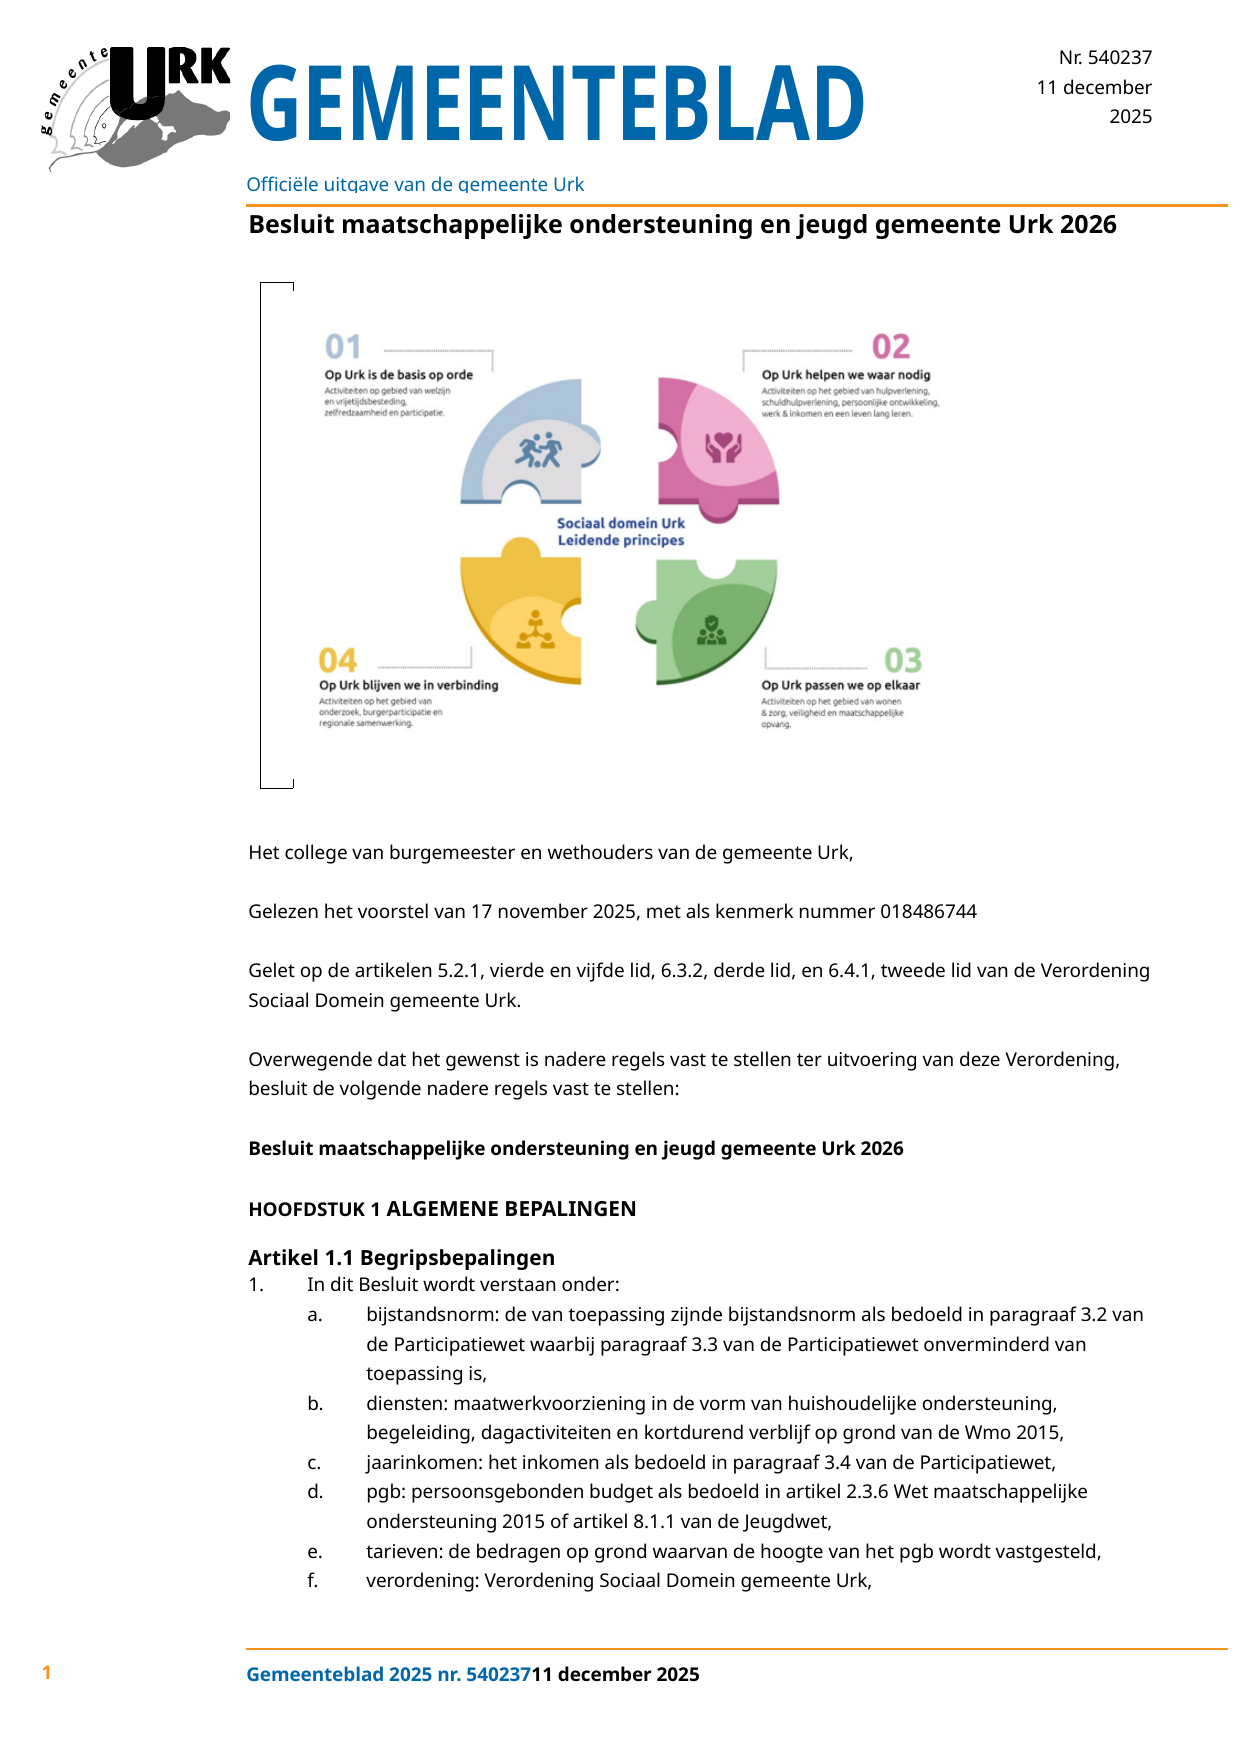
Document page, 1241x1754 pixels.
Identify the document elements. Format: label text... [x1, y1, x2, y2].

text Besluit maatschappelijke ondersteuning en jeugd gemeente Urk 2026 [248, 1135, 1152, 1160]
list diensten: maatwerkvoorziening in de vorm van huishoudelijke ondersteuning, begeleiding, dagactiviteiten en kortdurend verblijf op grond van de Wmo 2015, [307, 1390, 1152, 1445]
text Gelezen het voorstel van 17 november 2025, met als kenmerk nummer 018486744 [248, 898, 1152, 924]
list tarieven: de bedragen op grond waarvan de hoogte van het pgb wordt vastgesteld, [307, 1538, 1152, 1563]
text Artikel 1.1 Begripsbepalingen [248, 1243, 1152, 1272]
list verordening: Verordening Sociaal Domein gemeente Urk, [307, 1567, 1152, 1593]
list pgb: persoonsgebonden budget als bedoeld in artikel 2.3.6 Wet maatschappelijke ondersteuning 2015 of artikel 8.1.1 van de Jeugdwet, [307, 1479, 1152, 1534]
text Gelet op de artikelen 5.2.1, vierde en vijfde lid, 6.3.2, derde lid, en 6.4.1, tweede lid van de Verordening Sociaal Domein gemeente Urk. [248, 957, 1152, 1012]
text Besluit maatschappelijke ondersteuning en jeugd gemeente Urk 2026 [248, 207, 1152, 241]
list jaarinkomen: het inkomen als bedoeld in paragraaf 3.4 van de Participatiewet, [307, 1449, 1152, 1475]
picture [41, 47, 231, 172]
list In dit Besluit wordt verstaan onder: [248, 1272, 1152, 1297]
text Overwegende dat het gewenst is nadere regels vast te stellen ter uitvoering van deze Verordening, besluit de volgende nadere regels vast te stellen: [248, 1046, 1152, 1101]
picture [268, 291, 978, 779]
list bijstandsnorm: de van toepassing zijnde bijstandsnorm als bedoeld in paragraaf 3.2 van de Participatiewet waarbij paragraaf 3.3 van de Participatiewet onverminderd van toepassing is, [307, 1301, 1152, 1386]
text Het college van burgemeester en wethouders van de gemeente Urk, [248, 839, 1152, 864]
text HOOFDSTUK 1 ALGEMENE BEPALINGEN [248, 1194, 1152, 1222]
